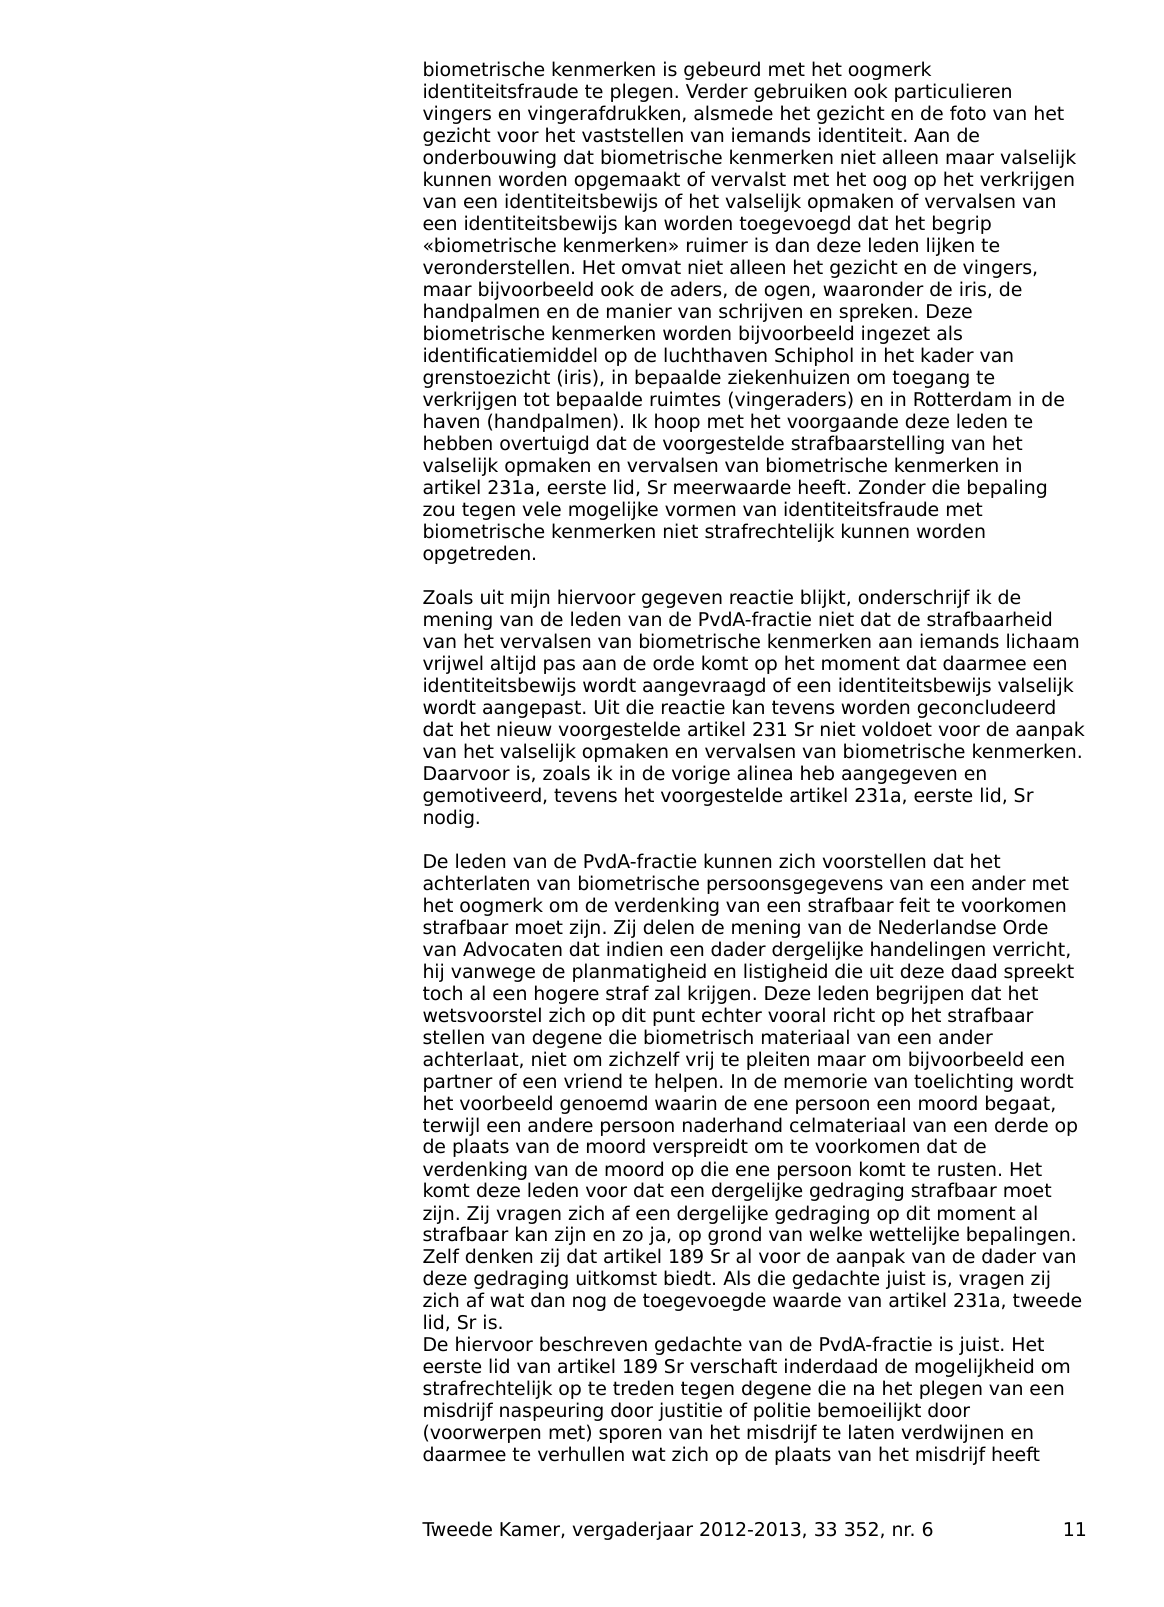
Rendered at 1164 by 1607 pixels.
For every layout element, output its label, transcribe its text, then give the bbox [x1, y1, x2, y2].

text Zoals uit mijn hiervoor gegeven reactie blijkt, onderschrijf ik de mening van de leden van de PvdA-fractie niet dat de strafbaarheid van het vervalsen van biometrische kenmerken aan iemands lichaam vrijwel altijd pas aan de orde komt op het moment dat daarmee een identiteitsbewijs wordt aangevraagd of een identiteitsbewijs valselijk wordt aangepast. Uit die reactie kan tevens worden geconcludeerd dat het nieuw voorgestelde artikel 231 Sr niet voldoet voor de aanpak van het valselijk opmaken en vervalsen van biometrische kenmerken. Daarvoor is, zoals ik in de vorige alinea heb aangegeven en gemotiveerd, tevens het voorgestelde artikel 231a, eerste lid, Sr nodig. [422, 587, 1087, 828]
text De hiervoor beschreven gedachte van de PvdA-fractie is juist. Het eerste lid van artikel 189 Sr verschaft inderdaad de mogelijkheid om strafrechtelijk op te treden tegen degene die na het plegen van een misdrijf naspeuring door justitie of politie bemoeilijkt door (voorwerpen met) sporen van het misdrijf te laten verdwijnen en daarmee te verhullen wat zich op de plaats van het misdrijf heeft [422, 1334, 1087, 1466]
text biometrische kenmerken is gebeurd met het oogmerk identiteitsfraude te plegen. Verder gebruiken ook particulieren vingers en vingerafdrukken, alsmede het gezicht en de foto van het gezicht voor het vaststellen van iemands identiteit. Aan de onderbouwing dat biometrische kenmerken niet alleen maar valselijk kunnen worden opgemaakt of vervalst met het oog op het verkrijgen van een identiteitsbewijs of het valselijk opmaken of vervalsen van een identiteitsbewijs kan worden toegevoegd dat het begrip «biometrische kenmerken» ruimer is dan deze leden lijken te veronderstellen. Het omvat niet alleen het gezicht en de vingers, maar bijvoorbeeld ook de aders, de ogen, waaronder de iris, de handpalmen en de manier van schrijven en spreken. Deze biometrische kenmerken worden bijvoorbeeld ingezet als identificatiemiddel op de luchthaven Schiphol in het kader van grenstoezicht (iris), in bepaalde ziekenhuizen om toegang te verkrijgen tot bepaalde ruimtes (vingeraders) en in Rotterdam in de haven (handpalmen). Ik hoop met het voorgaande deze leden te hebben overtuigd dat de voorgestelde strafbaarstelling van het valselijk opmaken en vervalsen van biometrische kenmerken in artikel 231a, eerste lid, Sr meerwaarde heeft. Zonder die bepaling zou tegen vele mogelijke vormen van identiteitsfraude met biometrische kenmerken niet strafrechtelijk kunnen worden opgetreden. [422, 59, 1087, 564]
text De leden van de PvdA-fractie kunnen zich voorstellen dat het achterlaten van biometrische persoonsgegevens van een ander met het oogmerk om de verdenking van een strafbaar feit te voorkomen strafbaar moet zijn. Zij delen de mening van de Nederlandse Orde van Advocaten dat indien een dader dergelijke handelingen verricht, hij vanwege de planmatigheid en listigheid die uit deze daad spreekt toch al een hogere straf zal krijgen. Deze leden begrijpen dat het wetsvoorstel zich op dit punt echter vooral richt op het strafbaar stellen van degene die biometrisch materiaal van een ander achterlaat, niet om zichzelf vrij te pleiten maar om bijvoorbeeld een partner of een vriend te helpen. In de memorie van toelichting wordt het voorbeeld genoemd waarin de ene persoon een moord begaat, terwijl een andere persoon naderhand celmateriaal van een derde op de plaats van de moord verspreidt om te voorkomen dat de verdenking van de moord op die ene persoon komt te rusten. Het komt deze leden voor dat een dergelijke gedraging strafbaar moet zijn. Zij vragen zich af een dergelijke gedraging op dit moment al strafbaar kan zijn en zo ja, op grond van welke wettelijke bepalingen. Zelf denken zij dat artikel 189 Sr al voor de aanpak van de dader van deze gedraging uitkomst biedt. Als die gedachte juist is, vragen zij zich af wat dan nog de toegevoegde waarde van artikel 231a, tweede lid, Sr is. [422, 851, 1087, 1334]
